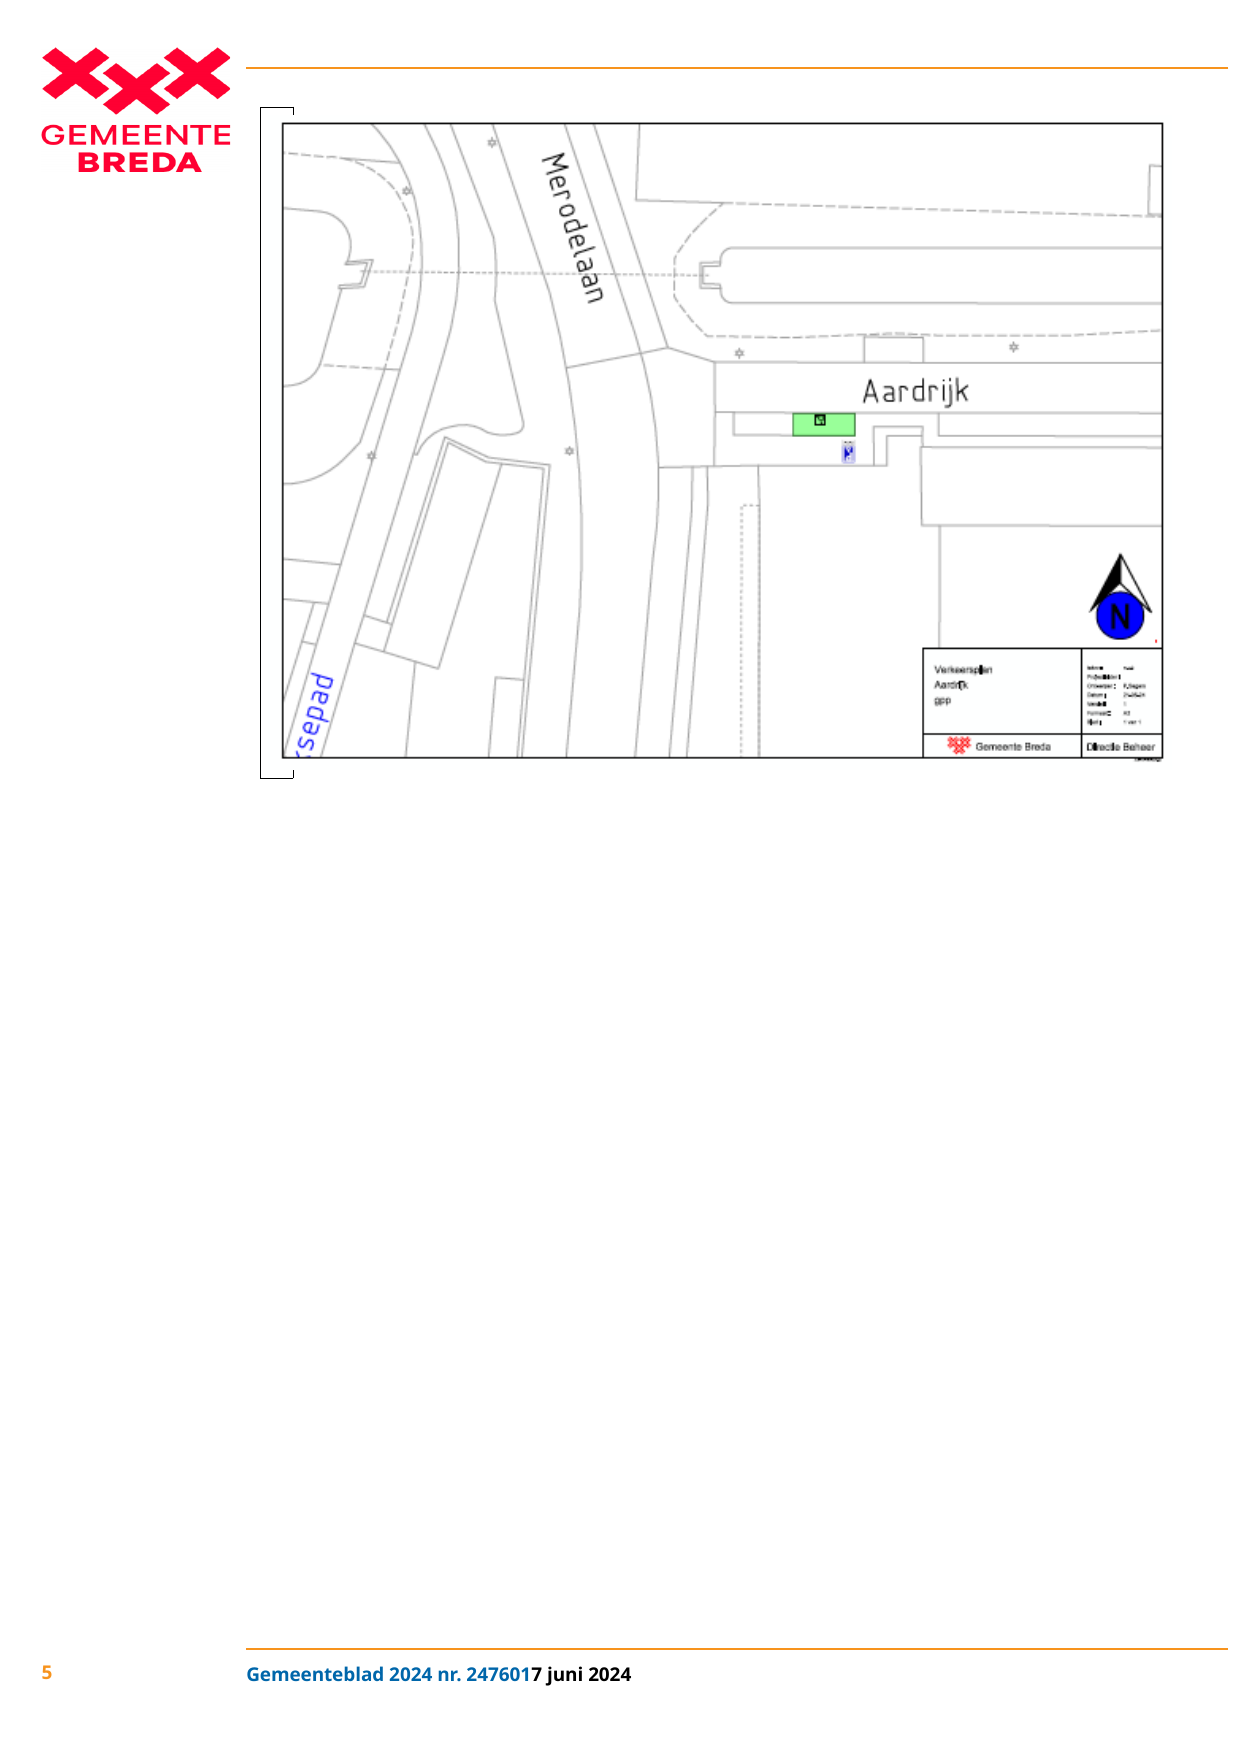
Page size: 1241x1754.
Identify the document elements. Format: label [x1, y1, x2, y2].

picture [268, 115, 1173, 770]
picture [41, 47, 231, 172]
